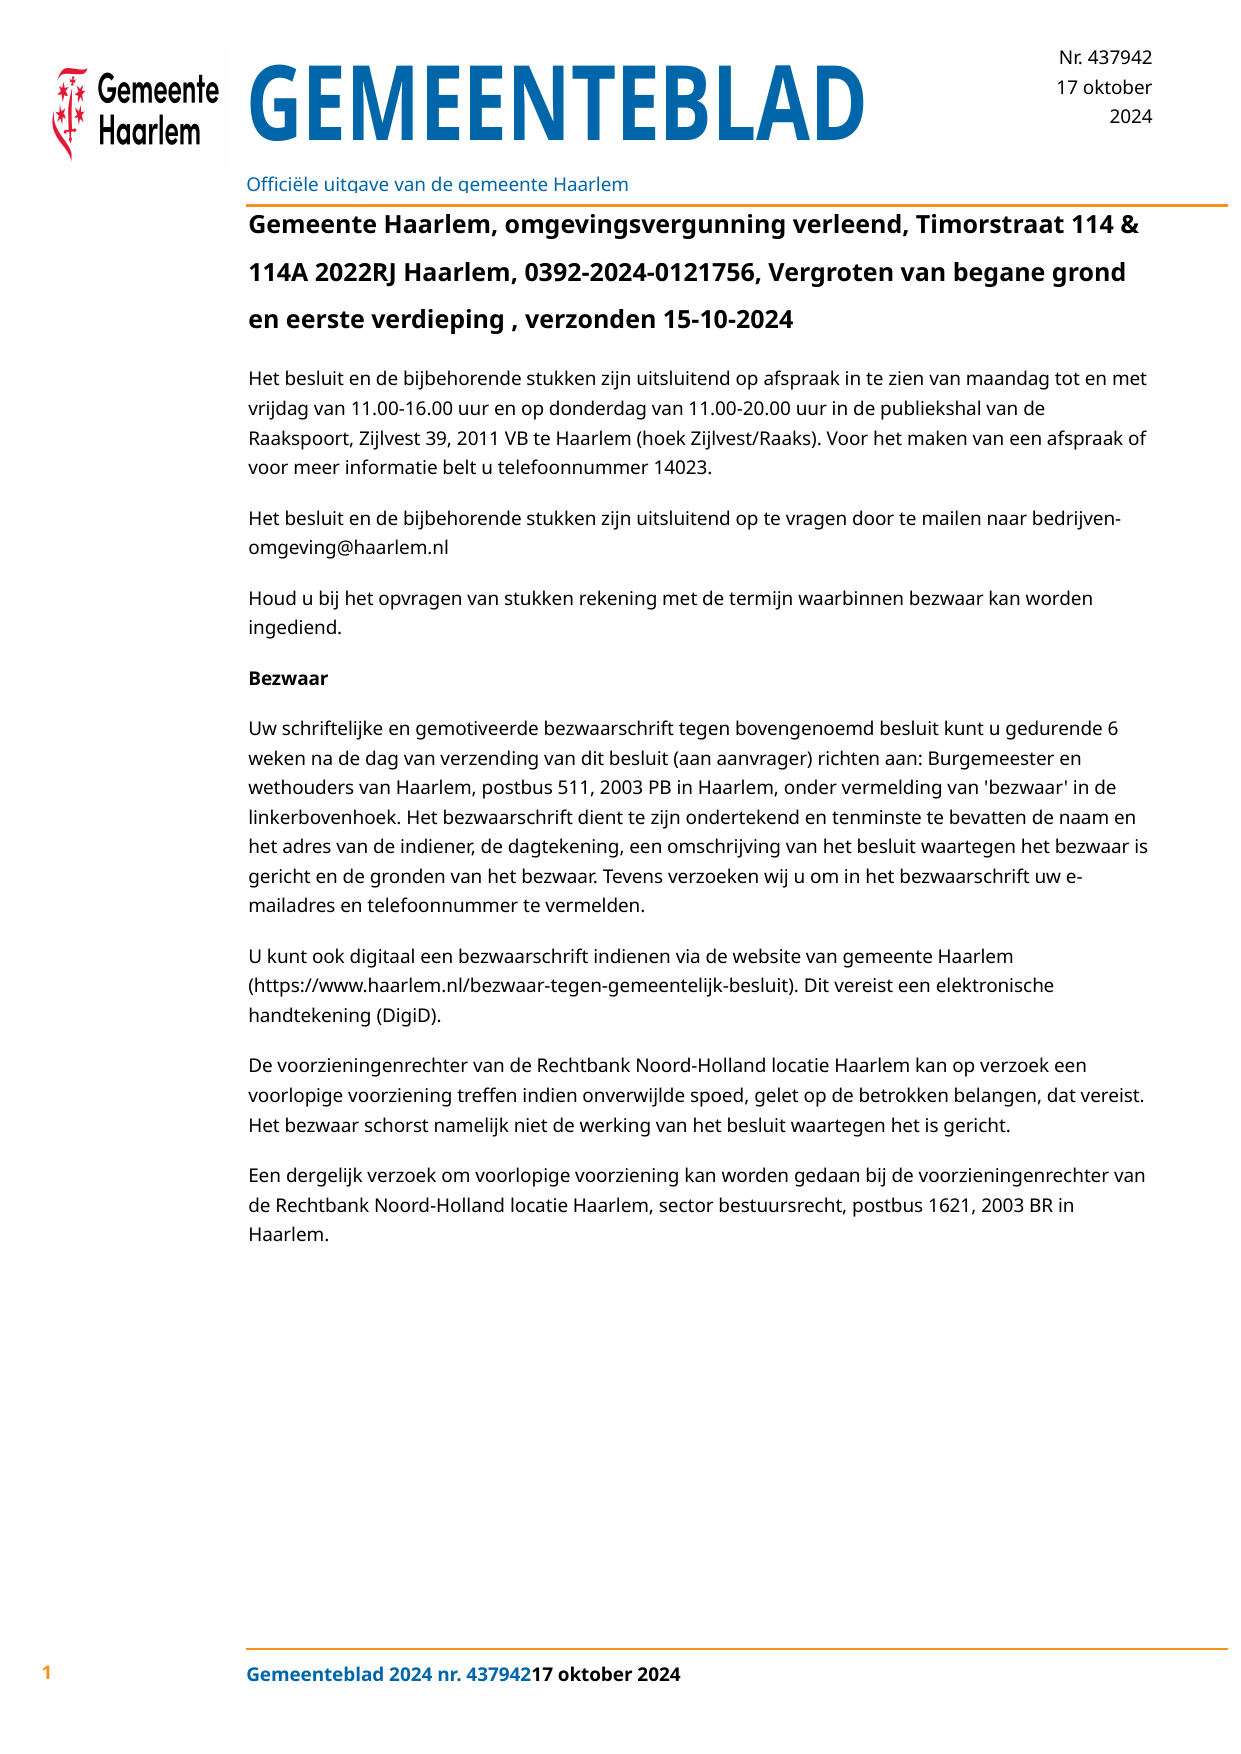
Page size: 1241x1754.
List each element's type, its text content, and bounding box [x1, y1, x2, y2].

text Uw schriftelijke en gemotiveerde bezwaarschrift tegen bovengenoemd besluit kunt u gedurende 6 weken na de dag van verzending van dit besluit (aan aanvrager) richten aan: Burgemeester en wethouders van Haarlem, postbus 511, 2003 PB in Haarlem, onder vermelding van 'bezwaar' in de linkerbovenhoek. Het bezwaarschrift dient te zijn ondertekend en tenminste te bevatten de naam en het adres van de indiener, de dagtekening, een omschrijving van het besluit waartegen het bezwaar is gericht en de gronden van het bezwaar. Tevens verzoeken wij u om in het bezwaarschrift uw e-mailadres en telefoonnummer te vermelden. [248, 715, 1152, 918]
text U kunt ook digitaal een bezwaarschrift indienen via de website van gemeente Haarlem (https://www.haarlem.nl/bezwaar-tegen-gemeentelijk-besluit). Dit vereist een elektronische handtekening (DigiD). [248, 943, 1152, 1028]
text Bezwaar [248, 665, 1152, 690]
text Het besluit en de bijbehorende stukken zijn uitsluitend op afspraak in te zien van maandag tot en met vrijdag van 11.00-16.00 uur en op donderdag van 11.00-20.00 uur in de publiekshal van de Raakspoort, Zijlvest 39, 2011 VB te Haarlem (hoek Zijlvest/Raaks). Voor het maken van een afspraak of voor meer informatie belt u telefoonnummer 14023. [248, 366, 1152, 480]
picture [41, 47, 231, 172]
text Een dergelijk verzoek om voorlopige voorziening kan worden gedaan bij de voorzieningenrechter van de Rechtbank Noord-Holland locatie Haarlem, sector bestuursrecht, postbus 1621, 2003 BR in Haarlem. [248, 1162, 1152, 1247]
text De voorzieningenrechter van de Rechtbank Noord-Holland locatie Haarlem kan op verzoek een voorlopige voorziening treffen indien onverwijlde spoed, gelet op de betrokken belangen, dat vereist. Het bezwaar schorst namelijk niet de werking van het besluit waartegen het is gericht. [248, 1053, 1152, 1137]
text Het besluit en de bijbehorende stukken zijn uitsluitend op te vragen door te mailen naar bedrijven-omgeving@haarlem.nl [248, 505, 1152, 560]
text Houd u bij het opvragen van stukken rekening met de termijn waarbinnen bezwaar kan worden ingediend. [248, 585, 1152, 640]
text Gemeente Haarlem, omgevingsvergunning verleend, Timorstraat 114 & 114A 2022RJ Haarlem, 0392-2024-0121756, Vergroten van begane grond en eerste verdieping , verzonden 15-10-2024 [248, 207, 1152, 336]
